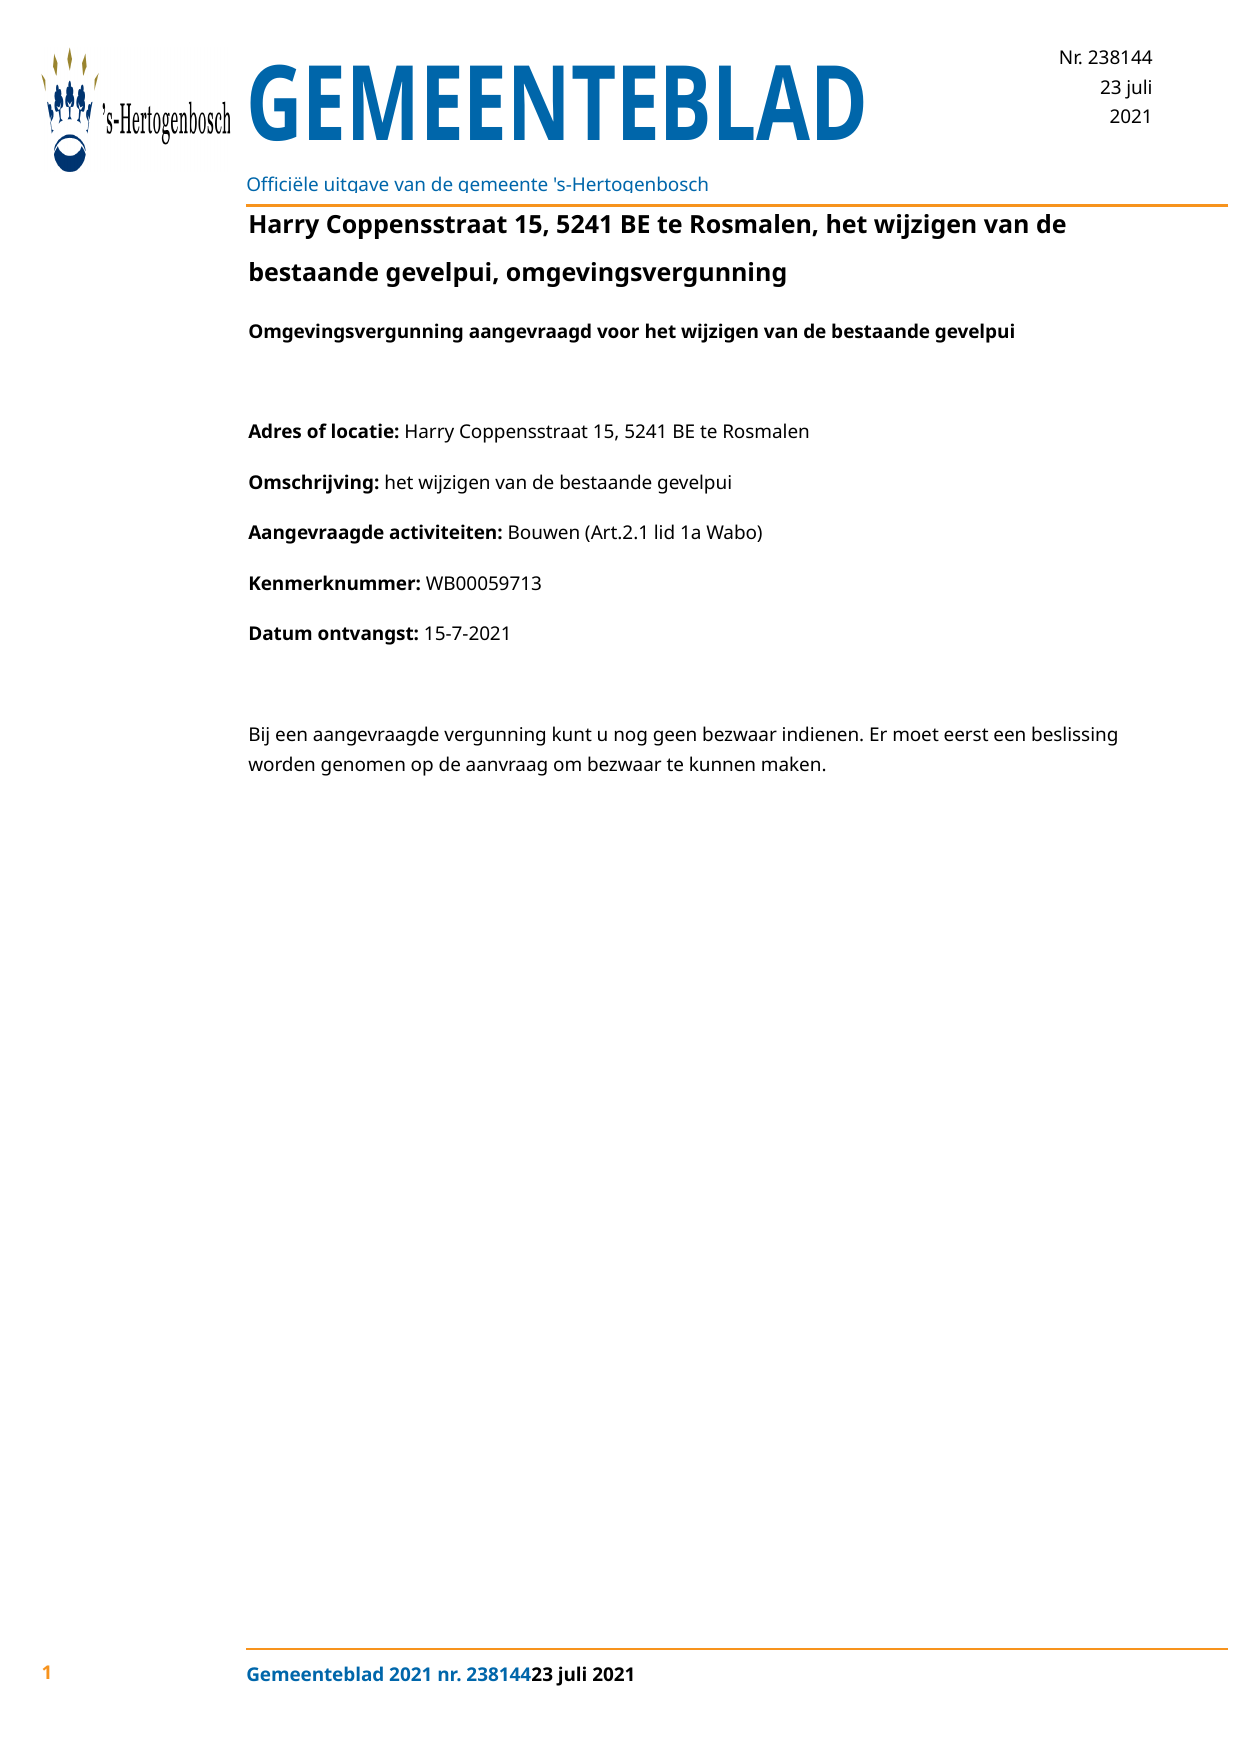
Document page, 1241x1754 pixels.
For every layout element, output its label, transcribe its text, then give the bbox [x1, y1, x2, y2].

text Omschrijving: het wijzigen van de bestaande gevelpui [248, 469, 1152, 495]
text Aangevraagde activiteiten: Bouwen (Art.2.1 lid 1a Wabo) [248, 519, 1152, 545]
picture [41, 47, 231, 172]
text Bij een aangevraagde vergunning kunt u nog geen bezwaar indienen. Er moet eerst een beslissing worden genomen op de aanvraag om bezwaar te kunnen maken. [248, 721, 1152, 777]
text Harry Coppensstraat 15, 5241 BE te Rosmalen, het wijzigen van de bestaande gevelpui, omgevingsvergunning [248, 207, 1152, 288]
text Adres of locatie: Harry Coppensstraat 15, 5241 BE te Rosmalen [248, 419, 1152, 444]
text Datum ontvangst: 15-7-2021 [248, 620, 1152, 646]
text Omgevingsvergunning aangevraagd voor het wijzigen van de bestaande gevelpui [248, 318, 1152, 344]
text Kenmerknummer: WB00059713 [248, 570, 1152, 596]
